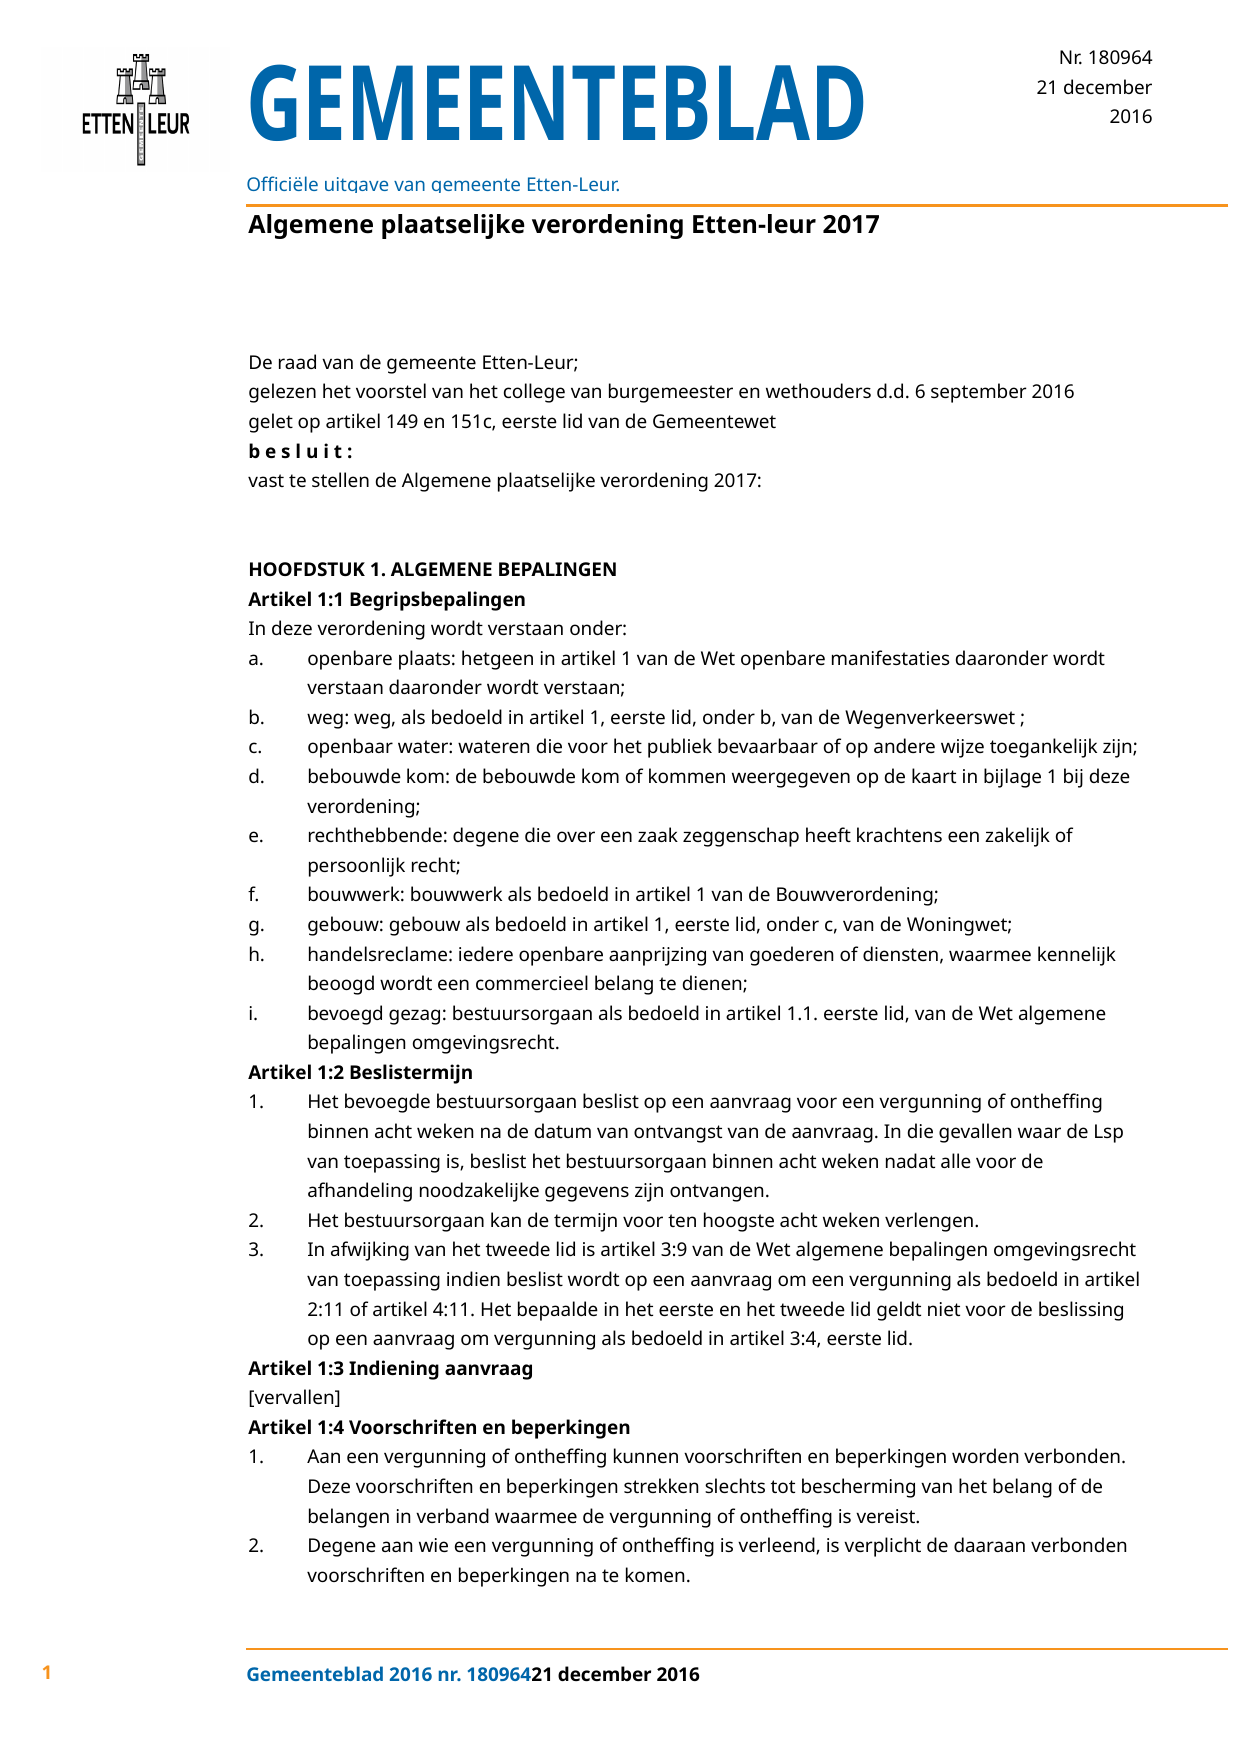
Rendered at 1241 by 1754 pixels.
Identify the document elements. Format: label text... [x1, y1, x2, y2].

text b e s l u i t : [248, 438, 1152, 464]
list rechthebbende: degene die over een zaak zeggenschap heeft krachtens een zakelijk of persoonlijk recht; [248, 822, 1152, 878]
list In afwijking van het tweede lid is artikel 3:9 van de Wet algemene bepalingen omgevingsrecht van toepassing indien beslist wordt op een aanvraag om een vergunning als bedoeld in artikel 2:11 of artikel 4:11. Het bepaalde in het eerste en het tweede lid geldt niet voor de beslissing op een aanvraag om vergunning als bedoeld in artikel 3:4, eerste lid. [248, 1237, 1152, 1351]
list gebouw: gebouw als bedoeld in artikel 1, eerste lid, onder c, van de Woningwet; [248, 911, 1152, 937]
text Artikel 1:1 Begripsbepalingen [248, 586, 1152, 612]
list bebouwde kom: de bebouwde kom of kommen weergegeven op de kaart in bijlage 1 bij deze verordening; [248, 763, 1152, 819]
list bouwwerk: bouwwerk als bedoeld in artikel 1 van de Bouwverordening; [248, 882, 1152, 907]
list weg: weg, als bedoeld in artikel 1, eerste lid, onder b, van de Wegenverkeerswet ; [248, 704, 1152, 730]
picture [41, 47, 231, 172]
text Artikel 1:4 Voorschriften en beperkingen [248, 1414, 1152, 1440]
text Artikel 1:2 Beslistermijn [248, 1059, 1152, 1085]
text In deze verordening wordt verstaan onder: [248, 615, 1152, 641]
text De raad van de gemeente Etten-Leur; [248, 349, 1152, 375]
list Aan een vergunning of ontheffing kunnen voorschriften en beperkingen worden verbonden. Deze voorschriften en beperkingen strekken slechts tot bescherming van het belang of de belangen in verband waarmee de vergunning of ontheffing is vereist. [248, 1444, 1152, 1529]
list bevoegd gezag: bestuursorgaan als bedoeld in artikel 1.1. eerste lid, van de Wet algemene bepalingen omgevingsrecht. [248, 1000, 1152, 1055]
list handelsreclame: iedere openbare aanprijzing van goederen of diensten, waarmee kennelijk beoogd wordt een commercieel belang te dienen; [248, 941, 1152, 996]
text Algemene plaatselijke verordening Etten-leur 2017 [248, 207, 1152, 241]
list Het bevoegde bestuursorgaan beslist op een aanvraag voor een vergunning of ontheffing binnen acht weken na de datum van ontvangst van de aanvraag. In die gevallen waar de Lsp van toepassing is, beslist het bestuursorgaan binnen acht weken nadat alle voor de afhandeling noodzakelijke gegevens zijn ontvangen. [248, 1089, 1152, 1203]
text vast te stellen de Algemene plaatselijke verordening 2017: [248, 467, 1152, 493]
list Het bestuursorgaan kan de termijn voor ten hoogste acht weken verlengen. [248, 1207, 1152, 1233]
text gelet op artikel 149 en 151c, eerste lid van de Gemeentewet [248, 408, 1152, 434]
list openbare plaats: hetgeen in artikel 1 van de Wet openbare manifestaties daaronder wordt verstaan daaronder wordt verstaan; [248, 645, 1152, 700]
text Artikel 1:3 Indiening aanvraag [248, 1355, 1152, 1381]
text [vervallen] [248, 1384, 1152, 1410]
list openbaar water: wateren die voor het publiek bevaarbaar of op andere wijze toegankelijk zijn; [248, 734, 1152, 759]
text HOOFDSTUK 1. ALGEMENE BEPALINGEN [248, 556, 1152, 582]
text gelezen het voorstel van het college van burgemeester en wethouders d.d. 6 september 2016 [248, 379, 1152, 404]
list Degene aan wie een vergunning of ontheffing is verleend, is verplicht de daaraan verbonden voorschriften en beperkingen na te komen. [248, 1532, 1152, 1588]
